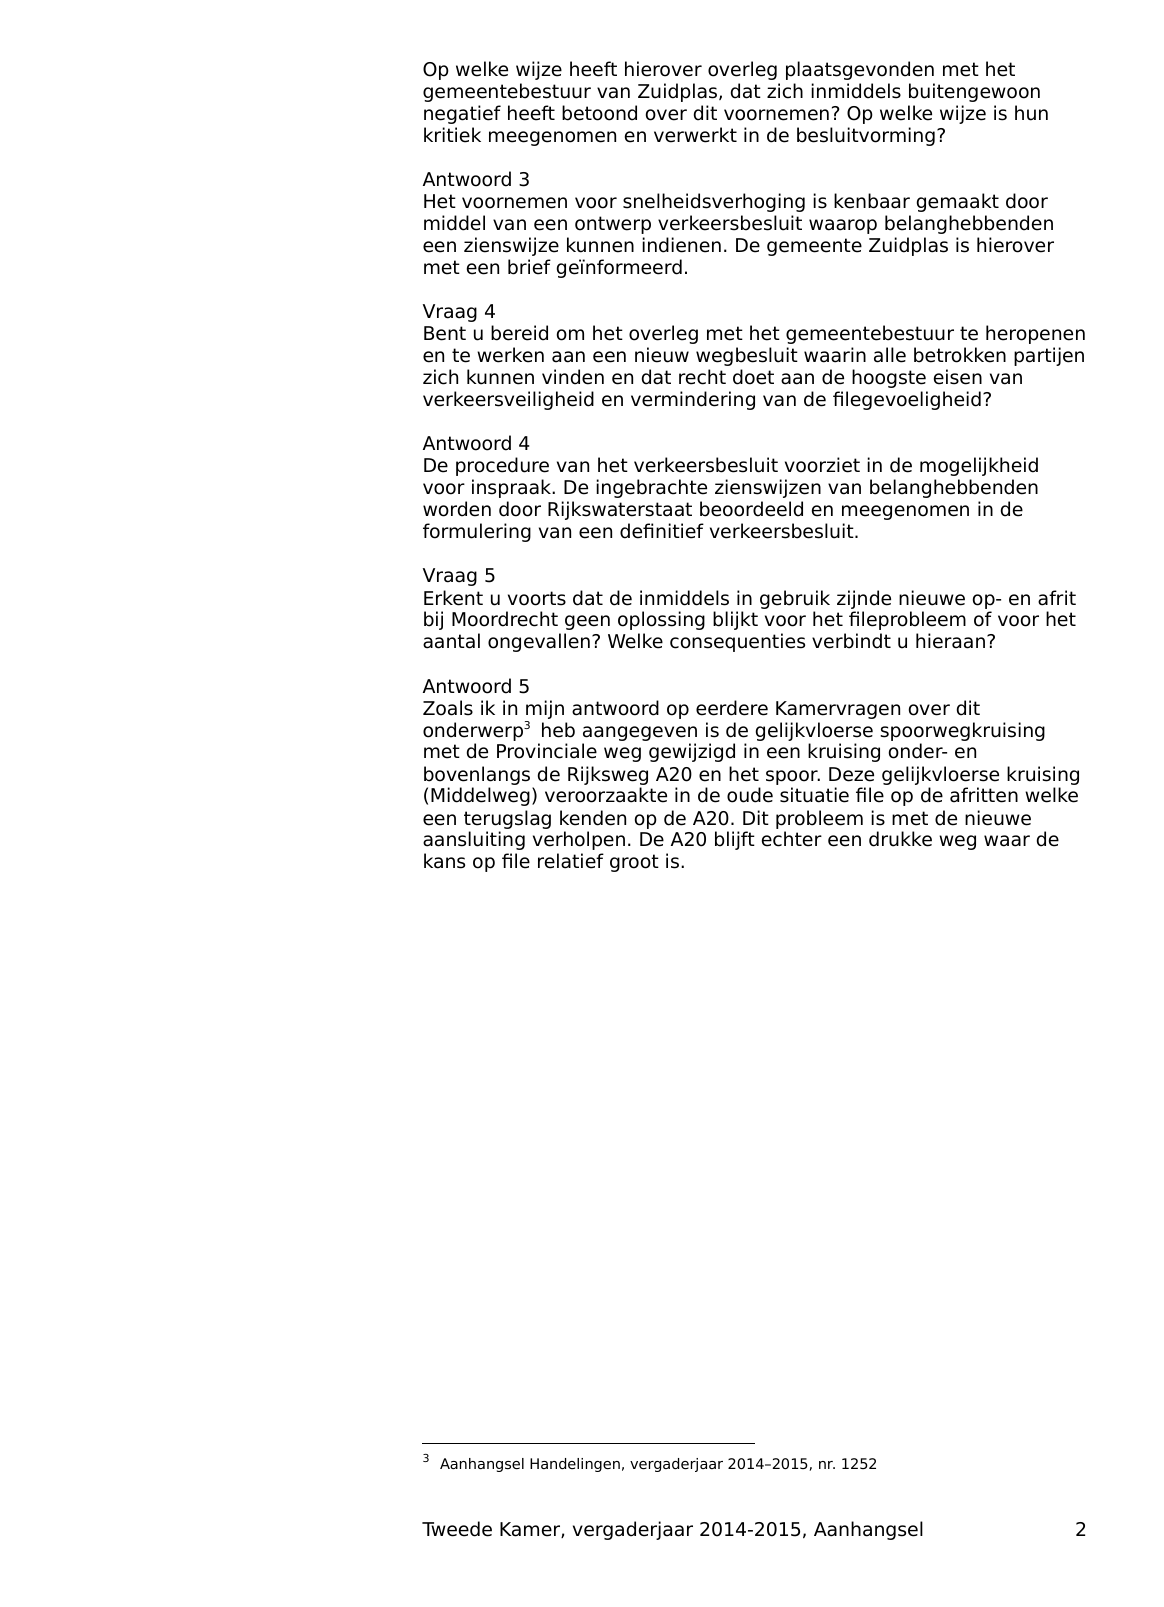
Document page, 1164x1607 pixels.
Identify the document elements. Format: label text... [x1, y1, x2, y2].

text Antwoord 5 [422, 676, 1087, 697]
text De procedure van het verkeersbesluit voorziet in de mogelijkheid voor inspraak. De ingebrachte zienswijzen van belanghebbenden worden door Rijkswaterstaat beoordeeld en meegenomen in de formulering van een definitief verkeersbesluit. [422, 455, 1087, 543]
text Vraag 5 [422, 565, 1087, 587]
text Het voornemen voor snelheidsverhoging is kenbaar gemaakt door middel van een ontwerp verkeersbesluit waarop belanghebbenden een zienswijze kunnen indienen. De gemeente Zuidplas is hierover met een brief geïnformeerd. [422, 191, 1087, 279]
text Bent u bereid om het overleg met het gemeentebestuur te heropenen en te werken aan een nieuw wegbesluit waarin alle betrokken partijen zich kunnen vinden en dat recht doet aan de hoogste eisen van verkeersveiligheid en vermindering van de filegevoeligheid? [422, 323, 1087, 411]
text Antwoord 3 [422, 169, 1087, 191]
text Erkent u voorts dat de inmiddels in gebruik zijnde nieuwe op- en afrit bij Moordrecht geen oplossing blijkt voor het fileprobleem of voor het aantal ongevallen? Welke consequenties verbindt u hieraan? [422, 587, 1087, 653]
text Zoals ik in mijn antwoord op eerdere Kamervragen over dit onderwerp heb aangegeven is de gelijkvloerse spoorwegkruising met de Provinciale weg gewijzigd in een kruising onder- en bovenlangs de Rijksweg A20 en het spoor. Deze gelijkvloerse kruising (Middelweg) veroorzaakte in de oude situatie file op de afritten welke een terugslag kenden op de A20. Dit probleem is met de nieuwe aansluiting verholpen. De A20 blijft echter een drukke weg waar de kans op file relatief groot is. [422, 697, 1087, 873]
text Aanhangsel Handelingen, vergaderjaar 2014–2015, nr. 1252 [422, 1452, 1087, 1474]
text Antwoord 4 [422, 433, 1087, 455]
text Op welke wijze heeft hierover overleg plaatsgevonden met het gemeentebestuur van Zuidplas, dat zich inmiddels buitengewoon negatief heeft betoond over dit voornemen? Op welke wijze is hun kritiek meegenomen en verwerkt in de besluitvorming? [422, 59, 1087, 147]
text Vraag 4 [422, 301, 1087, 323]
